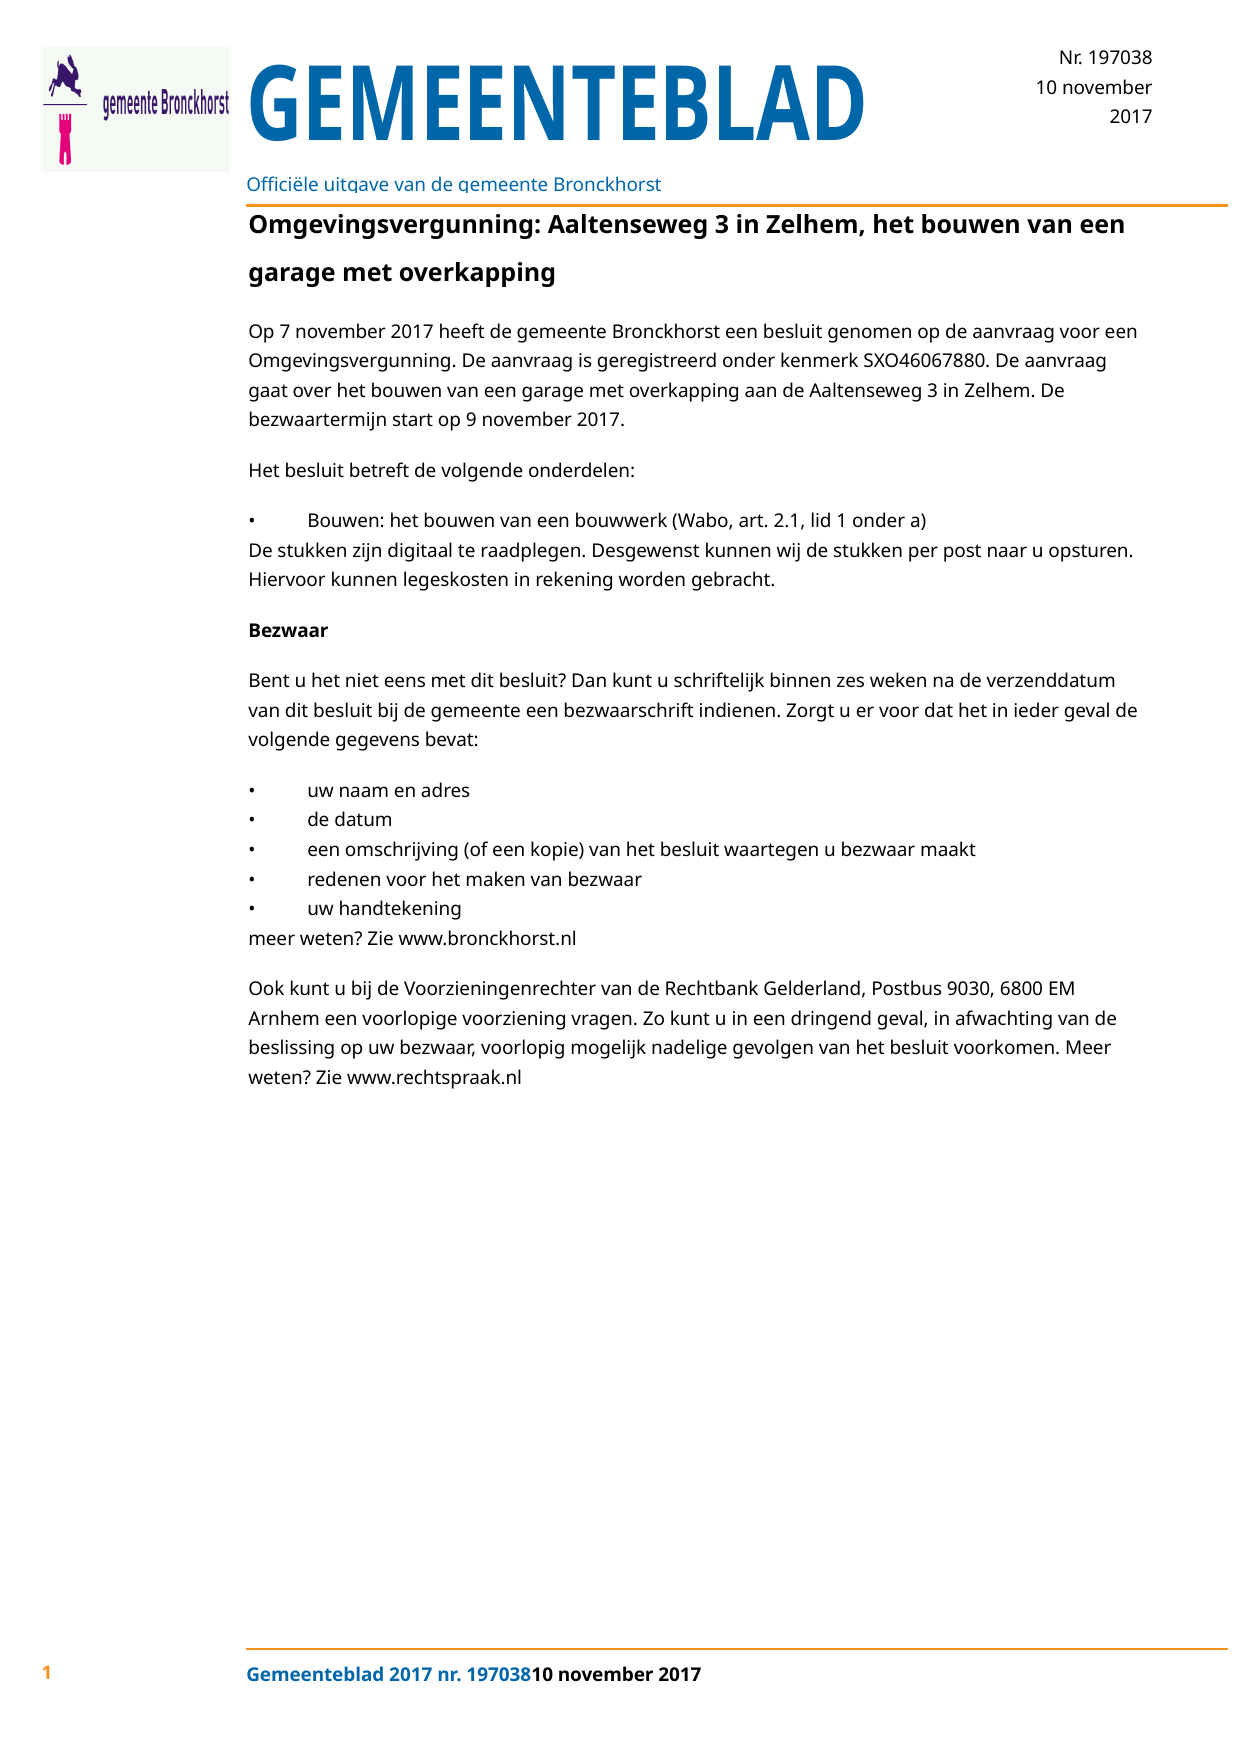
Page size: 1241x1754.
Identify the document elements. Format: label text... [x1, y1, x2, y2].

picture [41, 47, 231, 172]
text Bezwaar [248, 617, 1152, 643]
list redenen voor het maken van bezwaar [248, 866, 1152, 892]
text Ook kunt u bij de Voorzieningenrechter van de Rechtbank Gelderland, Postbus 9030, 6800 EM Arnhem een voorlopige voorziening vragen. Zo kunt u in een dringend geval, in afwachting van de beslissing op uw bezwaar, voorlopig mogelijk nadelige gevolgen van het besluit voorkomen. Meer weten? Zie www.rechtspraak.nl [248, 975, 1152, 1090]
list de datum [248, 807, 1152, 832]
list uw handtekening [248, 895, 1152, 921]
text Bent u het niet eens met dit besluit? Dan kunt u schriftelijk binnen zes weken na de verzenddatum van dit besluit bij de gemeente een bezwaarschrift indienen. Zorgt u er voor dat het in ieder geval de volgende gegevens bevat: [248, 667, 1152, 752]
text Het besluit betreft de volgende onderdelen: [248, 457, 1152, 483]
list uw naam en adres [248, 777, 1152, 803]
text Omgevingsvergunning: Aaltenseweg 3 in Zelhem, het bouwen van een garage met overkapping [248, 207, 1152, 288]
text De stukken zijn digitaal te raadplegen. Desgewenst kunnen wij de stukken per post naar u opsturen. Hiervoor kunnen legeskosten in rekening worden gebracht. [248, 537, 1152, 592]
text Op 7 november 2017 heeft de gemeente Bronckhorst een besluit genomen op de aanvraag voor een Omgevingsvergunning. De aanvraag is geregistreerd onder kenmerk SXO46067880. De aanvraag gaat over het bouwen van een garage met overkapping aan de Aaltenseweg 3 in Zelhem. De bezwaartermijn start op 9 november 2017. [248, 318, 1152, 432]
text meer weten? Zie www.bronckhorst.nl [248, 925, 1152, 951]
list Bouwen: het bouwen van een bouwwerk (Wabo, art. 2.1, lid 1 onder a) [248, 507, 1152, 533]
list een omschrijving (of een kopie) van het besluit waartegen u bezwaar maakt [248, 836, 1152, 862]
